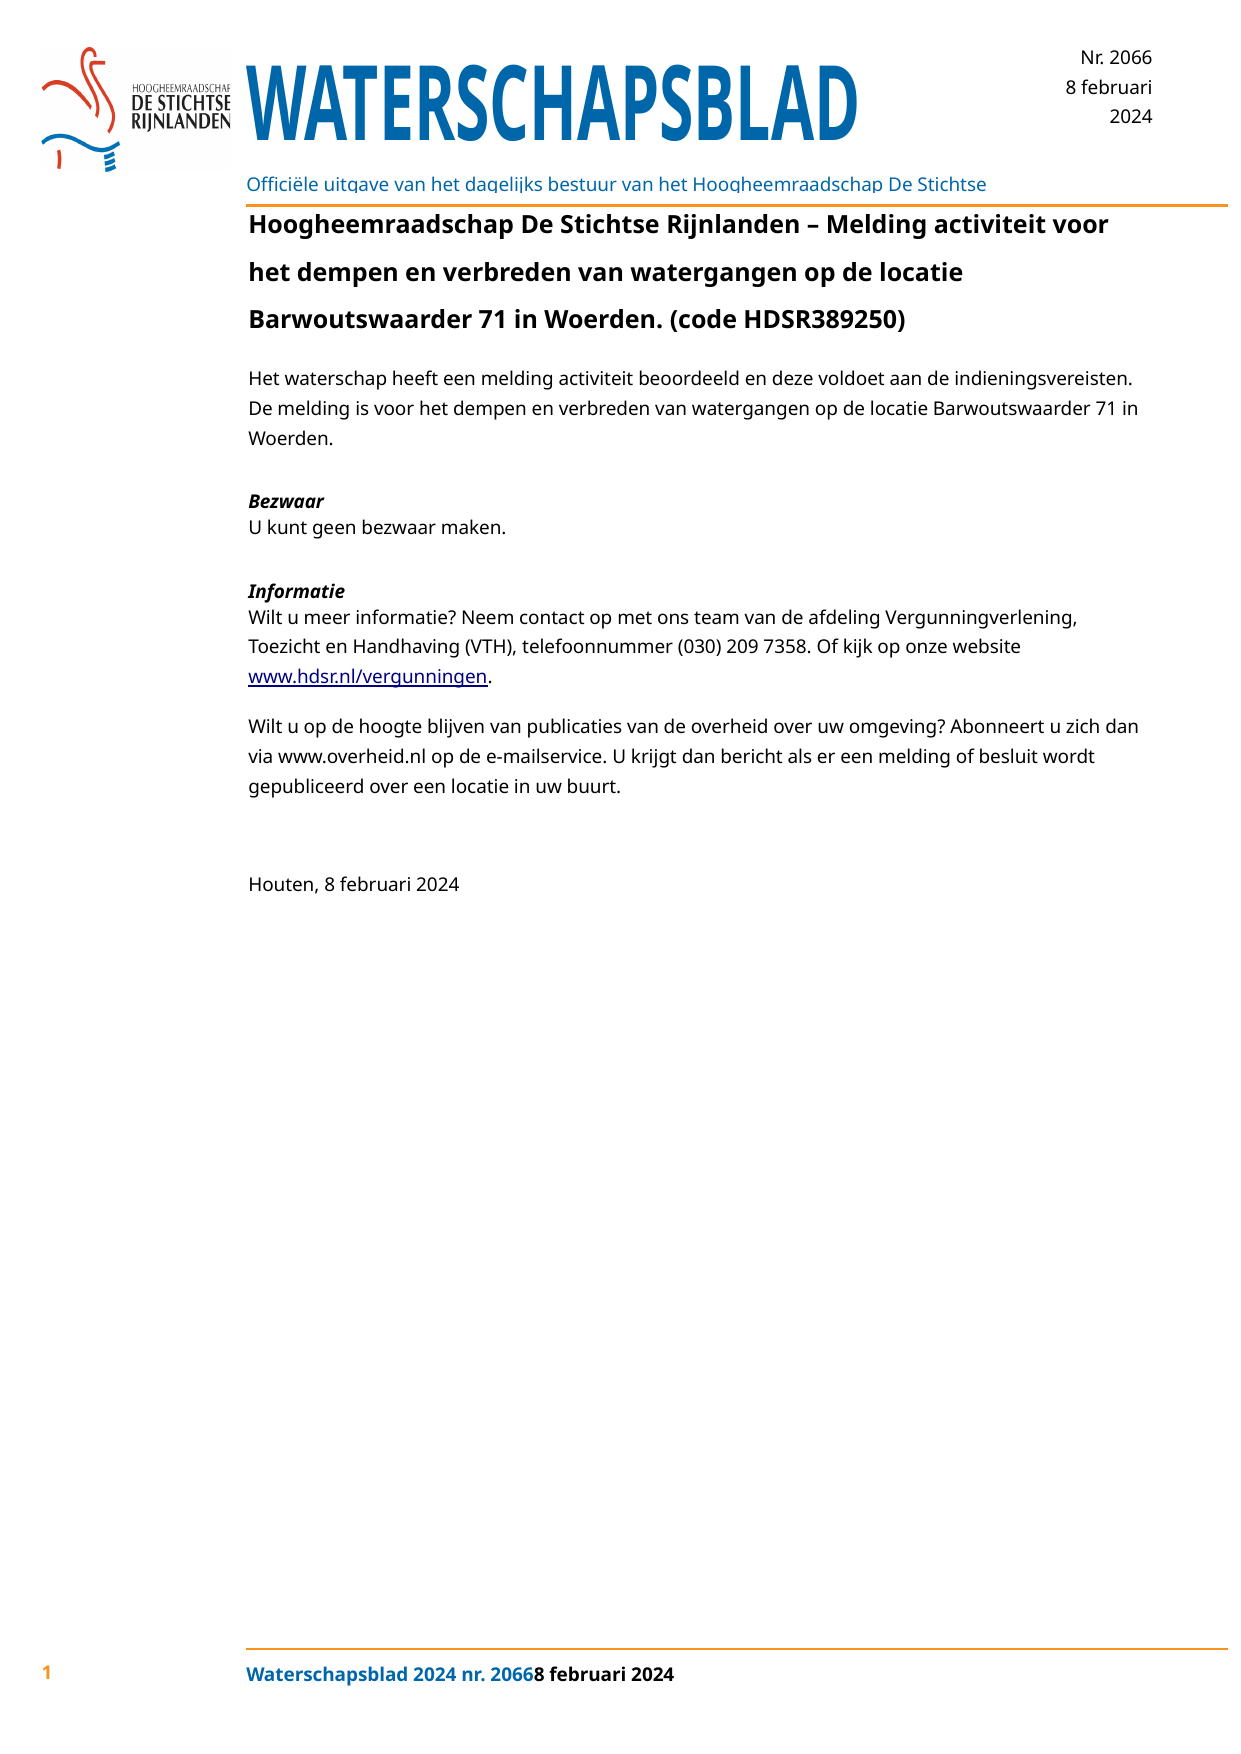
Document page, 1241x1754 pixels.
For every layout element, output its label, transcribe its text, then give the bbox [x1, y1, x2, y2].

text Wilt u meer informatie? Neem contact op met ons team van de afdeling Vergunningverlening, Toezicht en Handhaving (VTH), telefoonnummer (030) 209 7358. Of kijk op onze website www.hdsr.nl/vergunningen. [248, 604, 1152, 689]
text Het waterschap heeft een melding activiteit beoordeeld en deze voldoet aan de indieningsvereisten. De melding is voor het dempen en verbreden van watergangen op de locatie Barwoutswaarder 71 in Woerden. [248, 366, 1152, 450]
text Wilt u op de hoogte blijven van publicaties van de overheid over uw omgeving? Abonneert u zich dan via www.overheid.nl op de e-mailservice. U krijgt dan bericht als er een melding of besluit wordt gepubliceerd over een locatie in uw buurt. [248, 714, 1152, 798]
text Bezwaar [248, 489, 1152, 514]
text Informatie [248, 578, 1152, 604]
picture [41, 47, 231, 172]
text Houten, 8 februari 2024 [248, 871, 1152, 897]
text Hoogheemraadschap De Stichtse Rijnlanden – Melding activiteit voor het dempen en verbreden van watergangen op de locatie Barwoutswaarder 71 in Woerden. (code HDSR389250) [248, 207, 1152, 336]
text U kunt geen bezwaar maken. [248, 514, 1152, 540]
